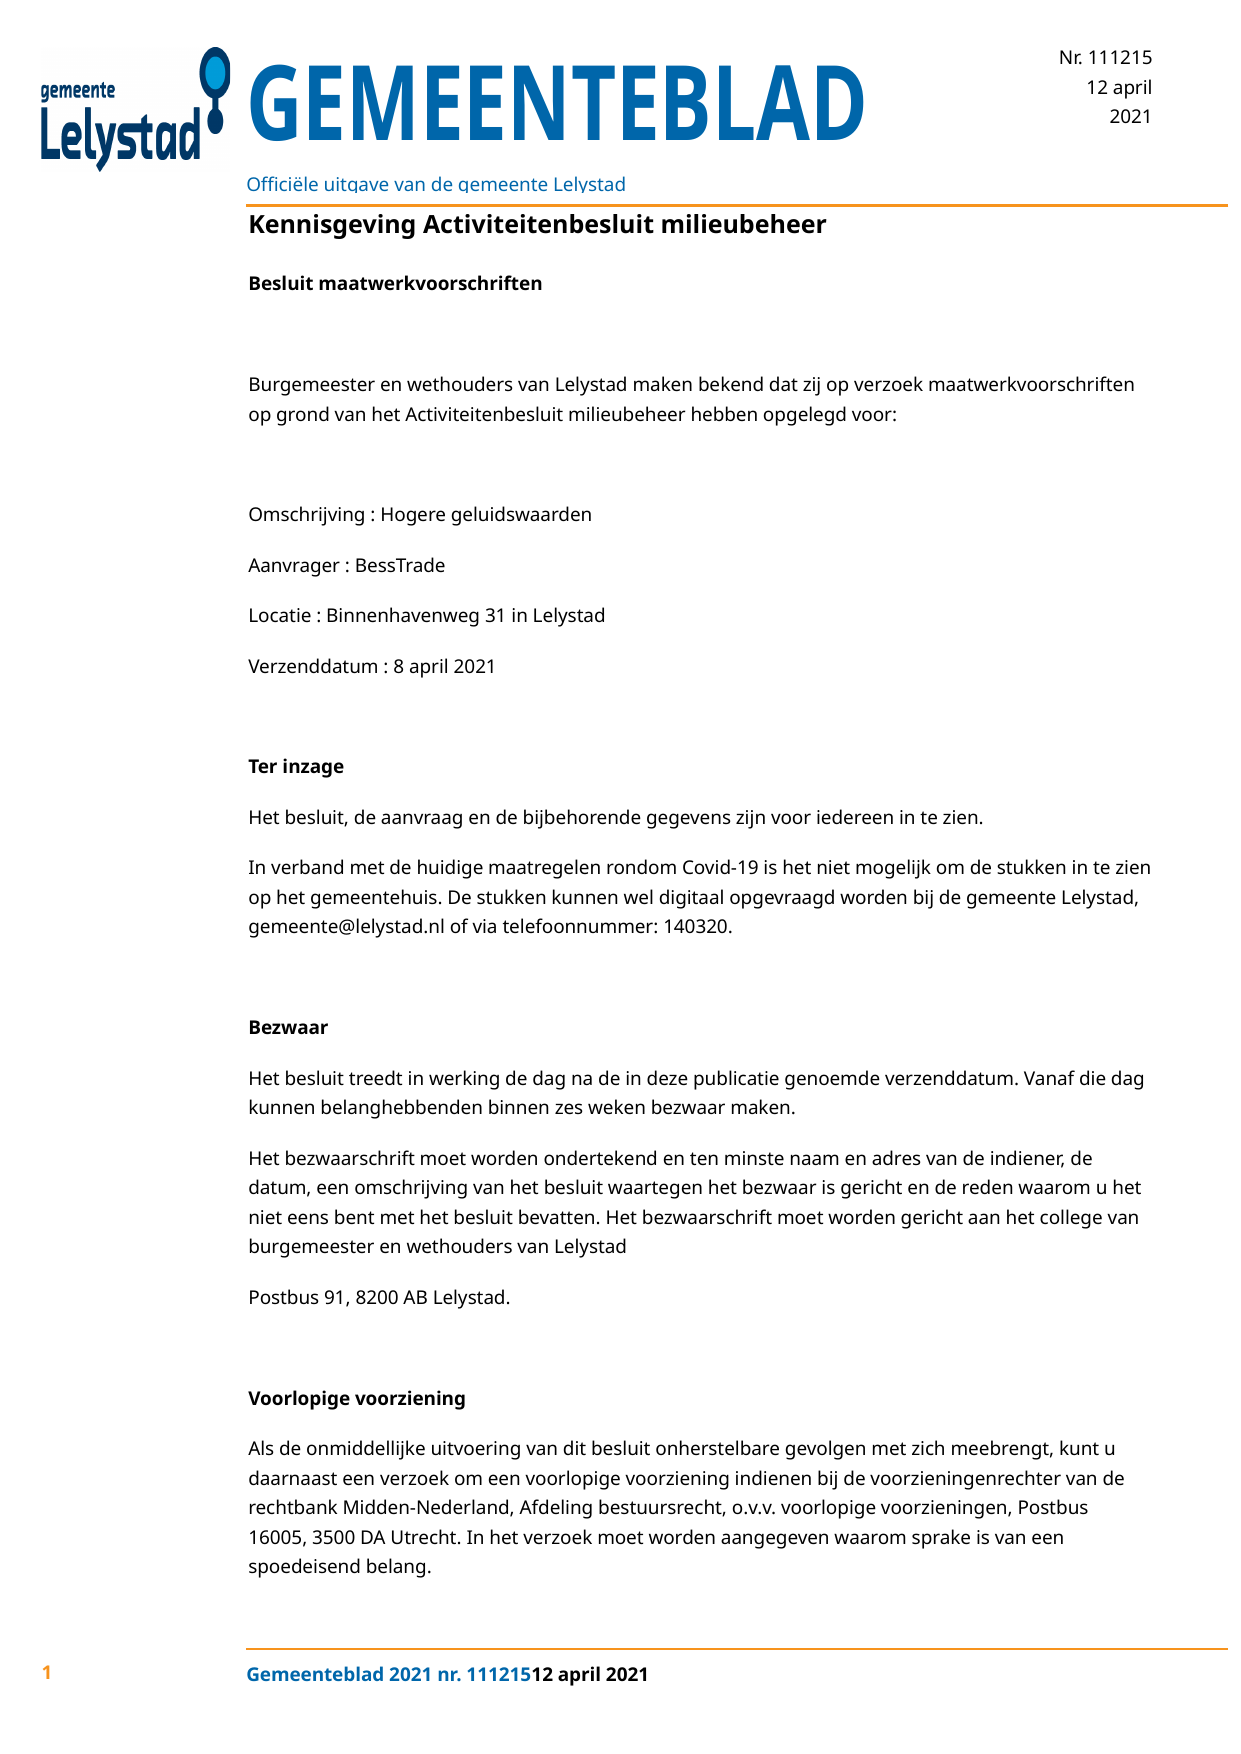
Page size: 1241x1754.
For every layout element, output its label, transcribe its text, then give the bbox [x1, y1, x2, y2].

text Ter inzage [248, 754, 1152, 779]
text Bezwaar [248, 1014, 1152, 1040]
picture [41, 47, 231, 172]
text Verzenddatum : 8 april 2021 [248, 653, 1152, 678]
text Locatie : Binnenhavenweg 31 in Lelystad [248, 602, 1152, 628]
text Het bezwaarschrift moet worden ondertekend en ten minste naam en adres van de indiener, de datum, een omschrijving van het besluit waartegen het bezwaar is gericht en de reden waarom u het niet eens bent met het besluit bevatten. Het bezwaarschrift moet worden gericht aan het college van burgemeester en wethouders van Lelystad [248, 1145, 1152, 1259]
text Burgemeester en wethouders van Lelystad maken bekend dat zij op verzoek maatwerkvoorschriften op grond van het Activiteitenbesluit milieubeheer hebben opgelegd voor: [248, 371, 1152, 426]
text Postbus 91, 8200 AB Lelystad. [248, 1284, 1152, 1310]
text In verband met de huidige maatregelen rondom Covid-19 is het niet mogelijk om de stukken in te zien op het gemeentehuis. De stukken kunnen wel digitaal opgevraagd worden bij de gemeente Lelystad, gemeente@lelystad.nl of via telefoonnummer: 140320. [248, 854, 1152, 939]
text Omschrijving : Hogere geluidswaarden [248, 502, 1152, 527]
text Als de onmiddellijke uitvoering van dit besluit onherstelbare gevolgen met zich meebrengt, kunt u daarnaast een verzoek om een voorlopige voorziening indienen bij de voorzieningenrechter van de rechtbank Midden-Nederland, Afdeling bestuursrecht, o.v.v. voorlopige voorzieningen, Postbus 16005, 3500 DA Utrecht. In het verzoek moet worden aangegeven waarom sprake is van een spoedeisend belang. [248, 1435, 1152, 1579]
text Kennisgeving Activiteitenbesluit milieubeheer [248, 207, 1152, 241]
text Voorlopige voorziening [248, 1385, 1152, 1411]
text Aanvrager : BessTrade [248, 552, 1152, 578]
text Het besluit treedt in werking de dag na de in deze publicatie genoemde verzenddatum. Vanaf die dag kunnen belanghebbenden binnen zes weken bezwaar maken. [248, 1065, 1152, 1120]
text Het besluit, de aanvraag en de bijbehorende gegevens zijn voor iedereen in te zien. [248, 804, 1152, 830]
text Besluit maatwerkvoorschriften [248, 270, 1152, 296]
